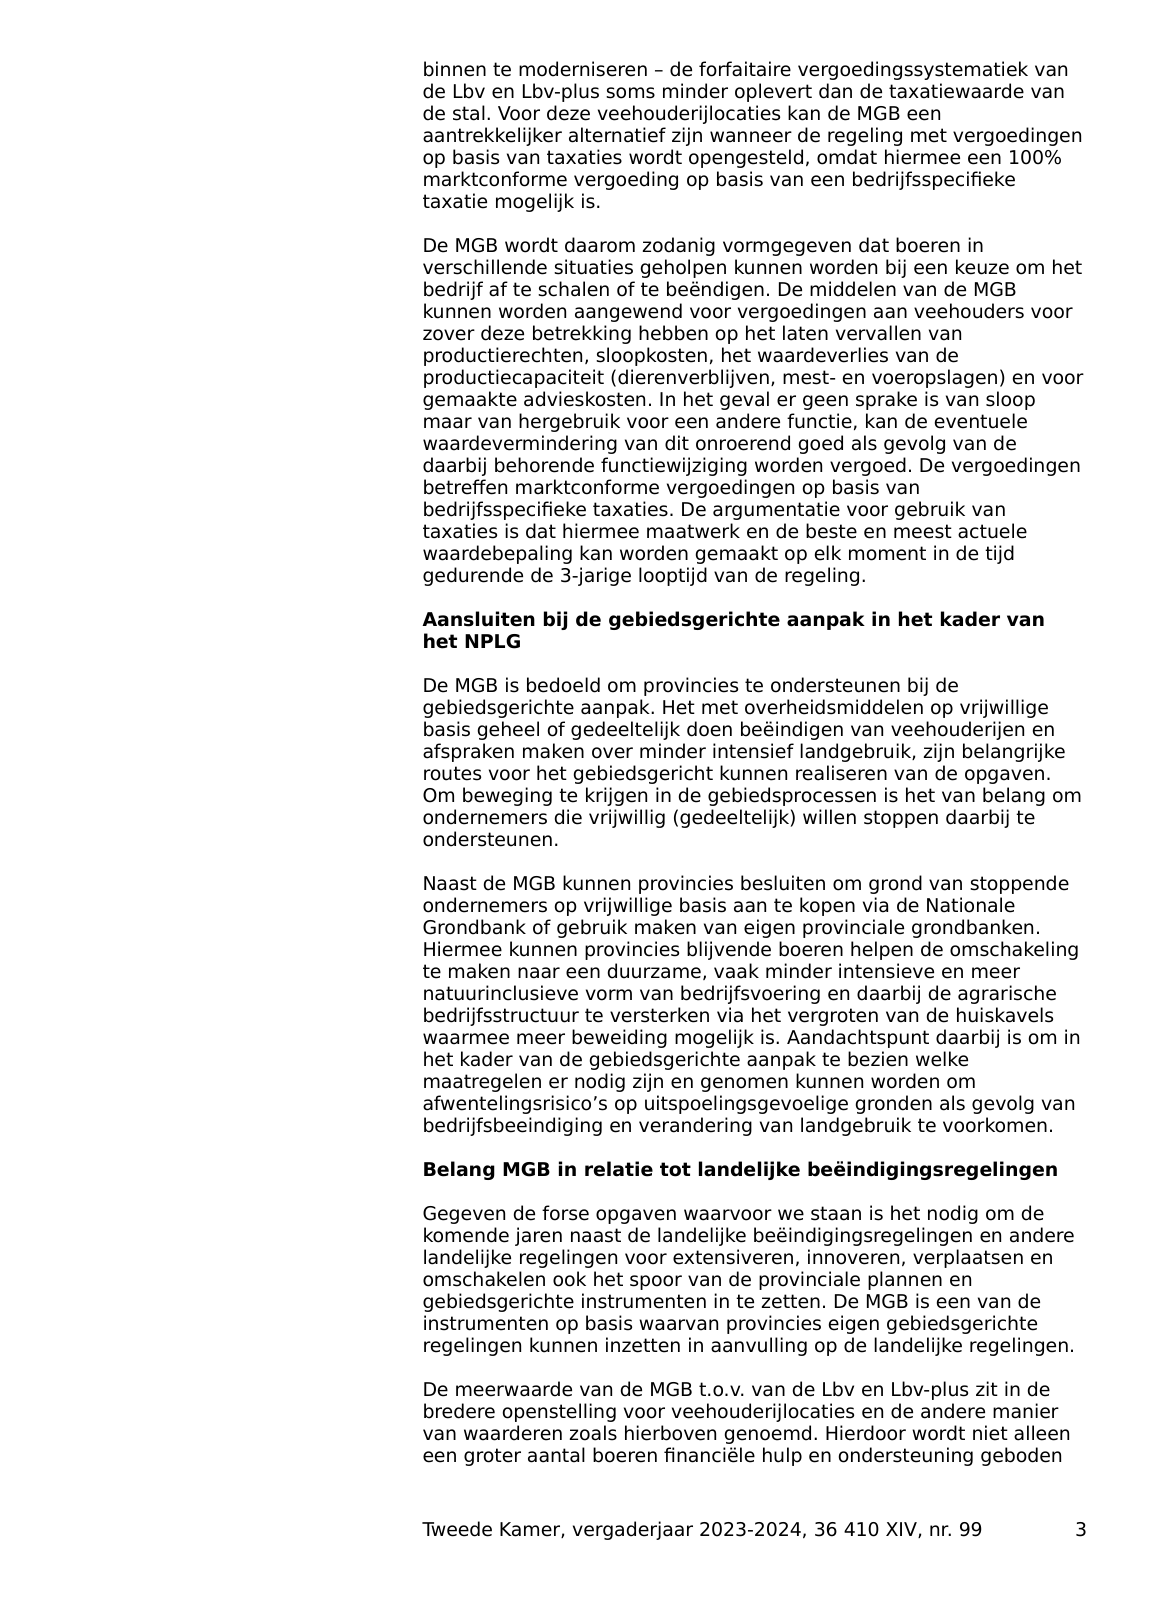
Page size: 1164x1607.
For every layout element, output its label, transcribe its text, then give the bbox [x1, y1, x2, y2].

text Gegeven de forse opgaven waarvoor we staan is het nodig om de komende jaren naast de landelijke beëindigingsregelingen en andere landelijke regelingen voor extensiveren, innoveren, verplaatsen en omschakelen ook het spoor van de provinciale plannen en gebiedsgerichte instrumenten in te zetten. De MGB is een van de instrumenten op basis waarvan provincies eigen gebiedsgerichte regelingen kunnen inzetten in aanvulling op de landelijke regelingen. [422, 1203, 1087, 1357]
text De MGB wordt daarom zodanig vormgegeven dat boeren in verschillende situaties geholpen kunnen worden bij een keuze om het bedrijf af te schalen of te beëndigen. De middelen van de MGB kunnen worden aangewend voor vergoedingen aan veehouders voor zover deze betrekking hebben op het laten vervallen van productierechten, sloopkosten, het waardeverlies van de productiecapaciteit (dierenverblijven, mest- en voeropslagen) en voor gemaakte advieskosten. In het geval er geen sprake is van sloop maar van hergebruik voor een andere functie, kan de eventuele waardevermindering van dit onroerend goed als gevolg van de daarbij behorende functiewijziging worden vergoed. De vergoedingen betreffen marktconforme vergoedingen op basis van bedrijfsspecifieke taxaties. De argumentatie voor gebruik van taxaties is dat hiermee maatwerk en de beste en meest actuele waardebepaling kan worden gemaakt op elk moment in de tijd gedurende de 3-jarige looptijd van de regeling. [422, 235, 1087, 587]
text Naast de MGB kunnen provincies besluiten om grond van stoppende ondernemers op vrijwillige basis aan te kopen via de Nationale Grondbank of gebruik maken van eigen provinciale grondbanken. Hiermee kunnen provincies blijvende boeren helpen de omschakeling te maken naar een duurzame, vaak minder intensieve en meer natuurinclusieve vorm van bedrijfsvoering en daarbij de agrarische bedrijfsstructuur te versterken via het vergroten van de huiskavels waarmee meer beweiding mogelijk is. Aandachtspunt daarbij is om in het kader van de gebiedsgerichte aanpak te bezien welke maatregelen er nodig zijn en genomen kunnen worden om afwentelingsrisico’s op uitspoelingsgevoelige gronden als gevolg van bedrijfsbeeindiging en verandering van landgebruik te voorkomen. [422, 873, 1087, 1137]
text De MGB is bedoeld om provincies te ondersteunen bij de gebiedsgerichte aanpak. Het met overheidsmiddelen op vrijwillige basis geheel of gedeeltelijk doen beëindigen van veehouderijen en afspraken maken over minder intensief landgebruik, zijn belangrijke routes voor het gebiedsgericht kunnen realiseren van de opgaven. Om beweging te krijgen in de gebiedsprocessen is het van belang om ondernemers die vrijwillig (gedeeltelijk) willen stoppen daarbij te ondersteunen. [422, 675, 1087, 851]
text De meerwaarde van de MGB t.o.v. van de Lbv en Lbv-plus zit in de bredere openstelling voor veehouderijlocaties en de andere manier van waarderen zoals hierboven genoemd. Hierdoor wordt niet alleen een groter aantal boeren financiële hulp en ondersteuning geboden [422, 1379, 1087, 1467]
text binnen te moderniseren – de forfaitaire vergoedingssystematiek van de Lbv en Lbv-plus soms minder oplevert dan de taxatiewaarde van de stal. Voor deze veehouderijlocaties kan de MGB een aantrekkelijker alternatief zijn wanneer de regeling met vergoedingen op basis van taxaties wordt opengesteld, omdat hiermee een 100% marktconforme vergoeding op basis van een bedrijfsspecifieke taxatie mogelijk is. [422, 59, 1087, 213]
subtitle Aansluiten bij de gebiedsgerichte aanpak in het kader van het NPLG [422, 609, 1087, 653]
subtitle Belang MGB in relatie tot landelijke beëindigingsregelingen [422, 1159, 1087, 1181]
